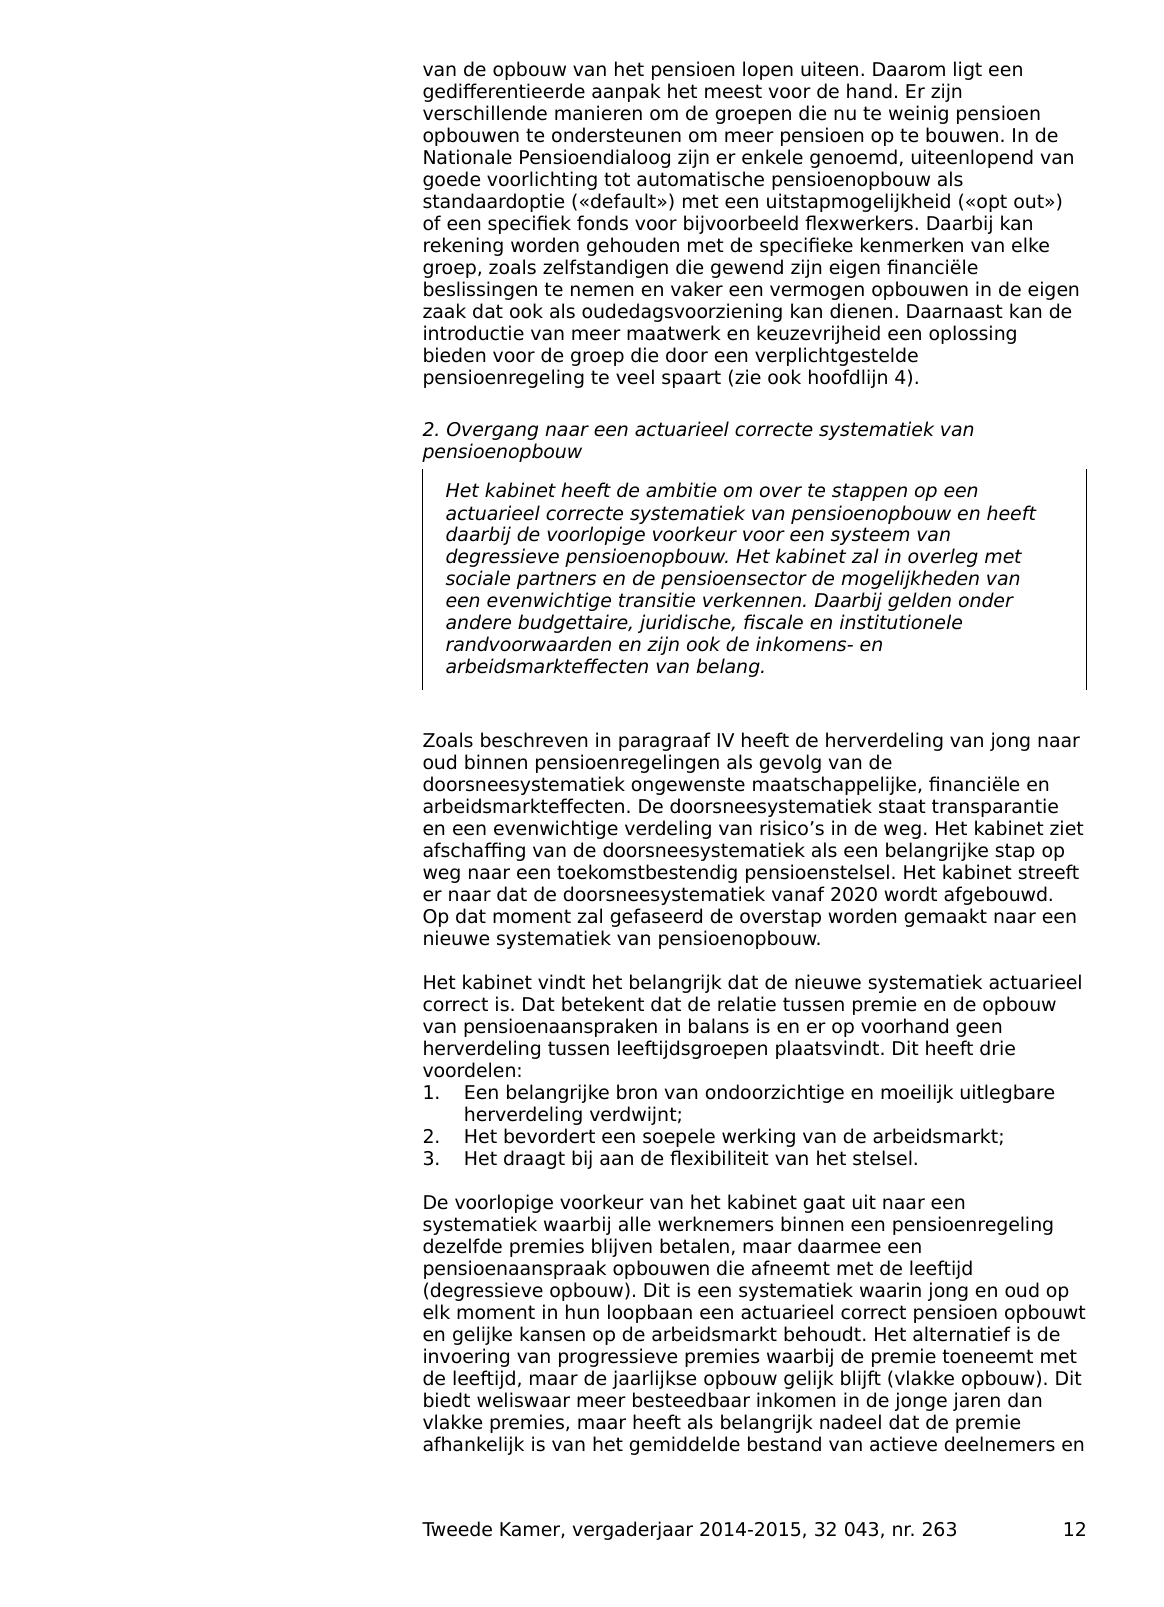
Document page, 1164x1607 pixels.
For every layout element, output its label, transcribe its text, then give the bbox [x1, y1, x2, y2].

text 3. Het draagt bij aan de flexibiliteit van het stelsel. [422, 1148, 1087, 1170]
subtitle 2. Overgang naar een actuarieel correcte systematiek van pensioenopbouw [422, 419, 1087, 463]
table_header Het kabinet heeft de ambitie om over te stappen op een actuarieel correcte systematiek van pensioenopbouw en heeft daarbij de voorlopige voorkeur voor een systeem van degressieve pensioenopbouw. Het kabinet zal in overleg met sociale partners en de pensioensector de mogelijkheden van een evenwichtige transitie verkennen. Daarbij gelden onder andere budgettaire, juridische, fiscale en institutionele randvoorwaarden en zijn ook de inkomens- en arbeidsmarkteffecten van belang. [423, 469, 1086, 690]
text Het kabinet vindt het belangrijk dat de nieuwe systematiek actuarieel correct is. Dat betekent dat de relatie tussen premie en de opbouw van pensioenaanspraken in balans is en er op voorhand geen herverdeling tussen leeftijdsgroepen plaatsvindt. Dit heeft drie voordelen: [422, 972, 1087, 1082]
text De voorlopige voorkeur van het kabinet gaat uit naar een systematiek waarbij alle werknemers binnen een pensioenregeling dezelfde premies blijven betalen, maar daarmee een pensioenaanspraak opbouwen die afneemt met de leeftijd (degressieve opbouw). Dit is een systematiek waarin jong en oud op elk moment in hun loopbaan een actuarieel correct pensioen opbouwt en gelijke kansen op de arbeidsmarkt behoudt. Het alternatief is de invoering van progressieve premies waarbij de premie toeneemt met de leeftijd, maar de jaarlijkse opbouw gelijk blijft (vlakke opbouw). Dit biedt weliswaar meer besteedbaar inkomen in de jonge jaren dan vlakke premies, maar heeft als belangrijk nadeel dat de premie afhankelijk is van het gemiddelde bestand van actieve deelnemers en [422, 1192, 1087, 1456]
text 2. Het bevordert een soepele werking van de arbeidsmarkt; [422, 1126, 1087, 1148]
text Zoals beschreven in paragraaf IV heeft de herverdeling van jong naar oud binnen pensioenregelingen als gevolg van de doorsneesystematiek ongewenste maatschappelijke, financiële en arbeidsmarkteffecten. De doorsneesystematiek staat transparantie en een evenwichtige verdeling van risico’s in de weg. Het kabinet ziet afschaffing van de doorsneesystematiek als een belangrijke stap op weg naar een toekomstbestendig pensioenstelsel. Het kabinet streeft er naar dat de doorsneesystematiek vanaf 2020 wordt afgebouwd. Op dat moment zal gefaseerd de overstap worden gemaakt naar een nieuwe systematiek van pensioenopbouw. [422, 730, 1087, 950]
text van de opbouw van het pensioen lopen uiteen. Daarom ligt een gedifferentieerde aanpak het meest voor de hand. Er zijn verschillende manieren om de groepen die nu te weinig pensioen opbouwen te ondersteunen om meer pensioen op te bouwen. In de Nationale Pensioendialoog zijn er enkele genoemd, uiteenlopend van goede voorlichting tot automatische pensioenopbouw als standaardoptie («default») met een uitstapmogelijkheid («opt out») of een specifiek fonds voor bijvoorbeeld flexwerkers. Daarbij kan rekening worden gehouden met de specifieke kenmerken van elke groep, zoals zelfstandigen die gewend zijn eigen financiële beslissingen te nemen en vaker een vermogen opbouwen in de eigen zaak dat ook als oudedagsvoorziening kan dienen. Daarnaast kan de introductie van meer maatwerk en keuzevrijheid een oplossing bieden voor de groep die door een verplichtgestelde pensioenregeling te veel spaart (zie ook hoofdlijn 4). [422, 59, 1087, 389]
text 1. Een belangrijke bron van ondoorzichtige en moeilijk uitlegbare herverdeling verdwijnt; [422, 1082, 1087, 1126]
